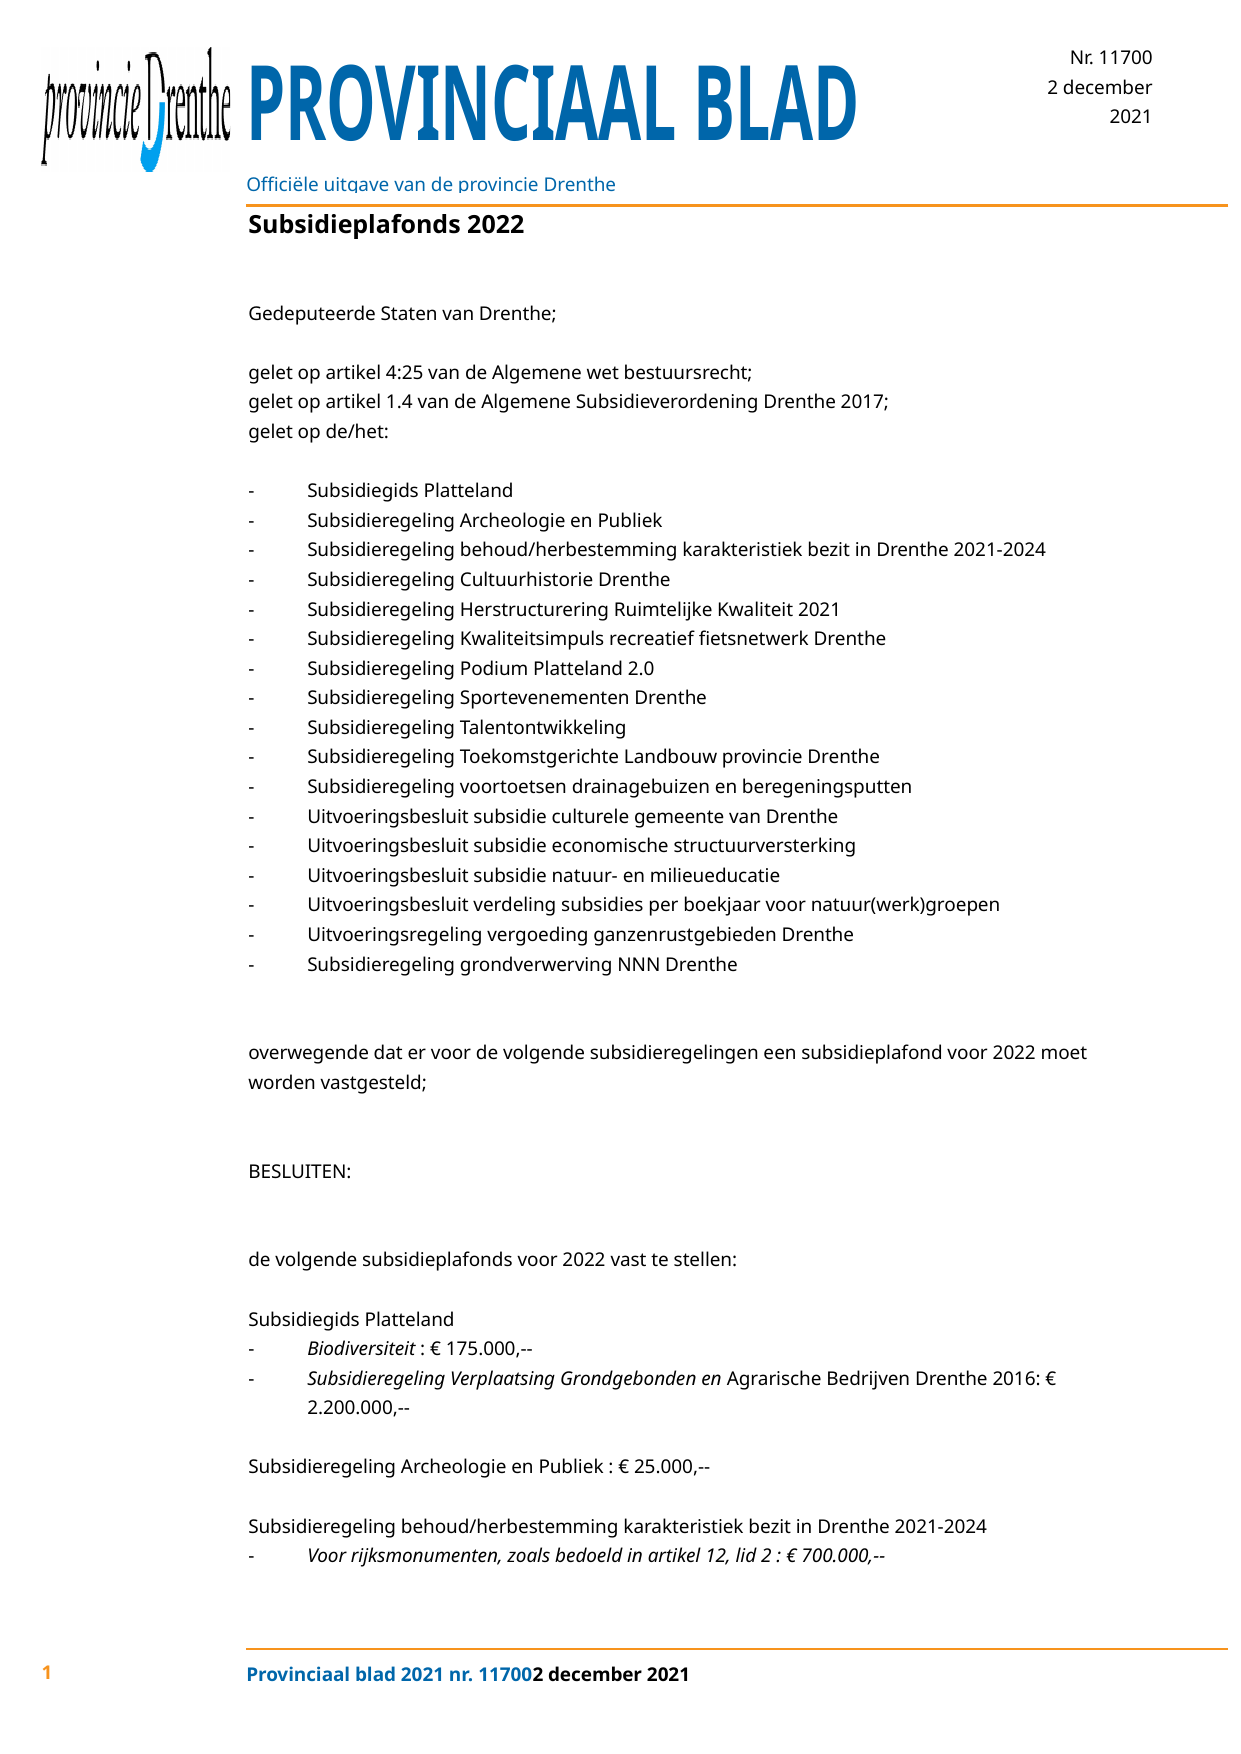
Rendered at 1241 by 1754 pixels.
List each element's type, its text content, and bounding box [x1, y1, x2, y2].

list Subsidiegids Platteland [248, 477, 1152, 503]
picture [41, 47, 231, 172]
text gelet op artikel 4:25 van de Algemene wet bestuursrecht; [248, 359, 1152, 385]
list Subsidieregeling Talentontwikkeling [248, 714, 1152, 740]
list Voor rijksmonumenten, zoals bedoeld in artikel 12, lid 2 : € 700.000,-- [248, 1542, 1152, 1568]
list Subsidieregeling Sportevenementen Drenthe [248, 684, 1152, 710]
list Uitvoeringsbesluit subsidie economische structuurversterking [248, 832, 1152, 858]
list Uitvoeringsregeling vergoeding ganzenrustgebieden Drenthe [248, 921, 1152, 947]
text Subsidieplafonds 2022 [248, 207, 1152, 241]
list Uitvoeringsbesluit subsidie culturele gemeente van Drenthe [248, 803, 1152, 828]
text gelet op de/het: [248, 418, 1152, 444]
list Subsidieregeling Archeologie en Publiek [248, 507, 1152, 533]
text overwegende dat er voor de volgende subsidieregelingen een subsidieplafond voor 2022 moet worden vastgesteld; [248, 1039, 1152, 1095]
text de volgende subsidieplafonds voor 2022 vast te stellen: [248, 1247, 1152, 1272]
list Subsidieregeling Herstructurering Ruimtelijke Kwaliteit 2021 [248, 596, 1152, 621]
list Subsidieregeling voortoetsen drainagebuizen en beregeningsputten [248, 773, 1152, 799]
list Subsidieregeling Kwaliteitsimpuls recreatief fietsnetwerk Drenthe [248, 625, 1152, 651]
list Subsidieregeling grondverwerving NNN Drenthe [248, 951, 1152, 976]
list Subsidieregeling Verplaatsing Grondgebonden en Agrarische Bedrijven Drenthe 2016: € 2.200.000,-- [248, 1365, 1152, 1420]
list Subsidieregeling Toekomstgerichte Landbouw provincie Drenthe [248, 744, 1152, 769]
text Subsidiegids Platteland [248, 1306, 1152, 1331]
list Biodiversiteit : € 175.000,-- [248, 1335, 1152, 1361]
list Subsidieregeling behoud/herbestemming karakteristiek bezit in Drenthe 2021-2024 [248, 537, 1152, 562]
text BESLUITEN: [248, 1158, 1152, 1183]
list Uitvoeringsbesluit verdeling subsidies per boekjaar voor natuur(werk)groepen [248, 892, 1152, 917]
list Uitvoeringsbesluit subsidie natuur- en milieueducatie [248, 862, 1152, 888]
text Subsidieregeling Archeologie en Publiek : € 25.000,-- [248, 1454, 1152, 1479]
list Subsidieregeling Podium Platteland 2.0 [248, 655, 1152, 681]
text Gedeputeerde Staten van Drenthe; [248, 300, 1152, 326]
text Subsidieregeling behoud/herbestemming karakteristiek bezit in Drenthe 2021-2024 [248, 1513, 1152, 1538]
list Subsidieregeling Cultuurhistorie Drenthe [248, 566, 1152, 592]
text gelet op artikel 1.4 van de Algemene Subsidieverordening Drenthe 2017; [248, 389, 1152, 414]
